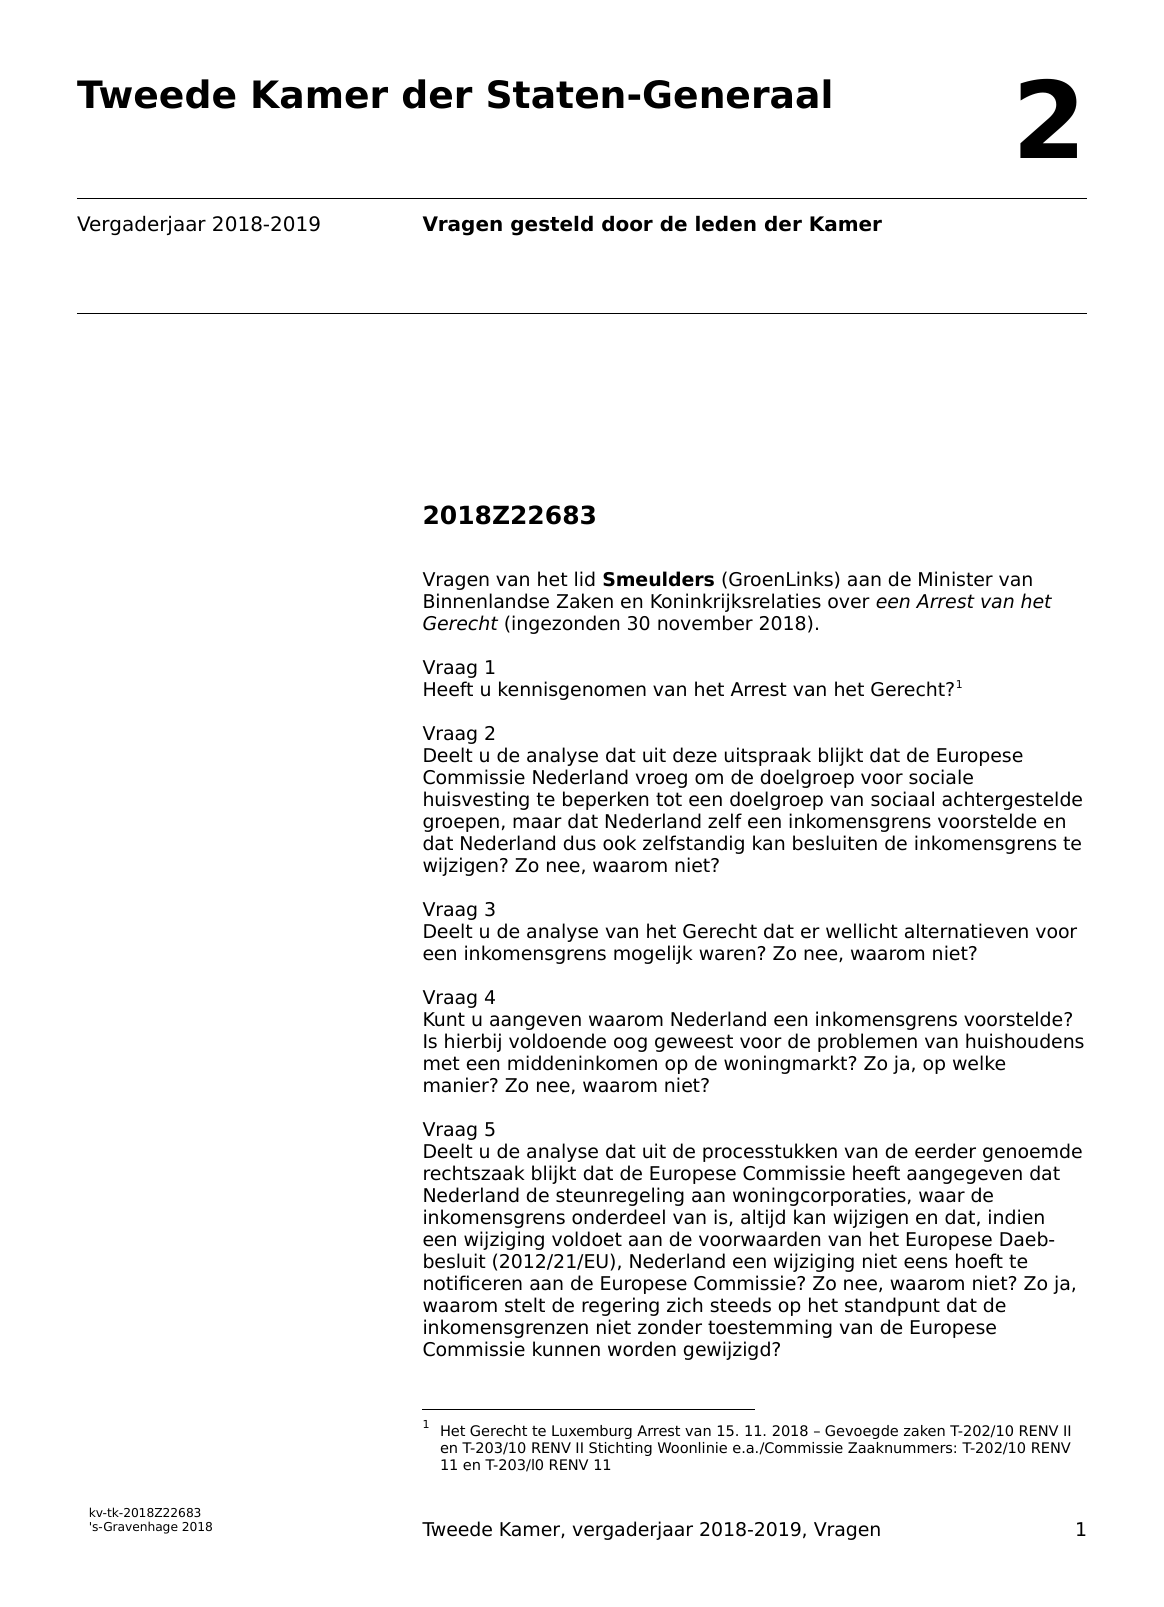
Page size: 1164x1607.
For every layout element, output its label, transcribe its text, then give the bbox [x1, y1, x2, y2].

text Vraag 4 [422, 987, 1087, 1009]
text Vraag 5 [422, 1119, 1087, 1141]
text Vraag 1 [422, 657, 1087, 679]
text Deelt u de analyse dat uit de processtukken van de eerder genoemde rechtszaak blijkt dat de Europese Commissie heeft aangegeven dat Nederland de steunregeling aan woningcorporaties, waar de inkomensgrens onderdeel van is, altijd kan wijzigen en dat, indien een wijziging voldoet aan de voorwaarden van het Europese Daeb-besluit (2012/21/EU), Nederland een wijziging niet eens hoeft te notificeren aan de Europese Commissie? Zo nee, waarom niet? Zo ja, waarom stelt de regering zich steeds op het standpunt dat de inkomensgrenzen niet zonder toestemming van de Europese Commissie kunnen worden gewijzigd? [422, 1141, 1087, 1361]
text Deelt u de analyse dat uit deze uitspraak blijkt dat de Europese Commissie Nederland vroeg om de doelgroep voor sociale huisvesting te beperken tot een doelgroep van sociaal achtergestelde groepen, maar dat Nederland zelf een inkomensgrens voorstelde en dat Nederland dus ook zelfstandig kan besluiten de inkomensgrens te wijzigen? Zo nee, waarom niet? [422, 745, 1087, 877]
text Het Gerecht te Luxemburg Arrest van 15. 11. 2018 – Gevoegde zaken T-202/10 RENV II en T-203/10 RENV II Stichting Woonlinie e.a./Commissie Zaaknummers: T-202/10 RENV 11 en T-203/l0 RENV 11 [422, 1418, 1087, 1474]
text Kunt u aangeven waarom Nederland een inkomensgrens voorstelde? Is hierbij voldoende oog geweest voor de problemen van huishoudens met een middeninkomen op de woningmarkt? Zo ja, op welke manier? Zo nee, waarom niet? [422, 1009, 1087, 1097]
text 's-Gravenhage 2018 [88, 1520, 323, 1534]
text Heeft u kennisgenomen van het Arrest van het Gerecht? [422, 679, 1087, 701]
table_header Tweede Kamer der Staten-Generaal [77, 59, 886, 198]
table_cell Vragen gesteld door de leden der Kamer [422, 199, 1087, 313]
text 2018Z22683 [422, 501, 1087, 531]
text kv-tk-2018Z22683 [88, 1506, 323, 1520]
text Vraag 2 [422, 723, 1087, 745]
text Vragen van het lid Smeulders (GroenLinks) aan de Minister van Binnenlandse Zaken en Koninkrijksrelaties over een Arrest van het Gerecht (ingezonden 30 november 2018). [422, 569, 1087, 635]
text Deelt u de analyse van het Gerecht dat er wellicht alternatieven voor een inkomensgrens mogelijk waren? Zo nee, waarom niet? [422, 921, 1087, 965]
table_cell Vergaderjaar 2018-2019 [77, 199, 422, 313]
text Vraag 3 [422, 899, 1087, 921]
table_header 2 [886, 59, 1087, 198]
